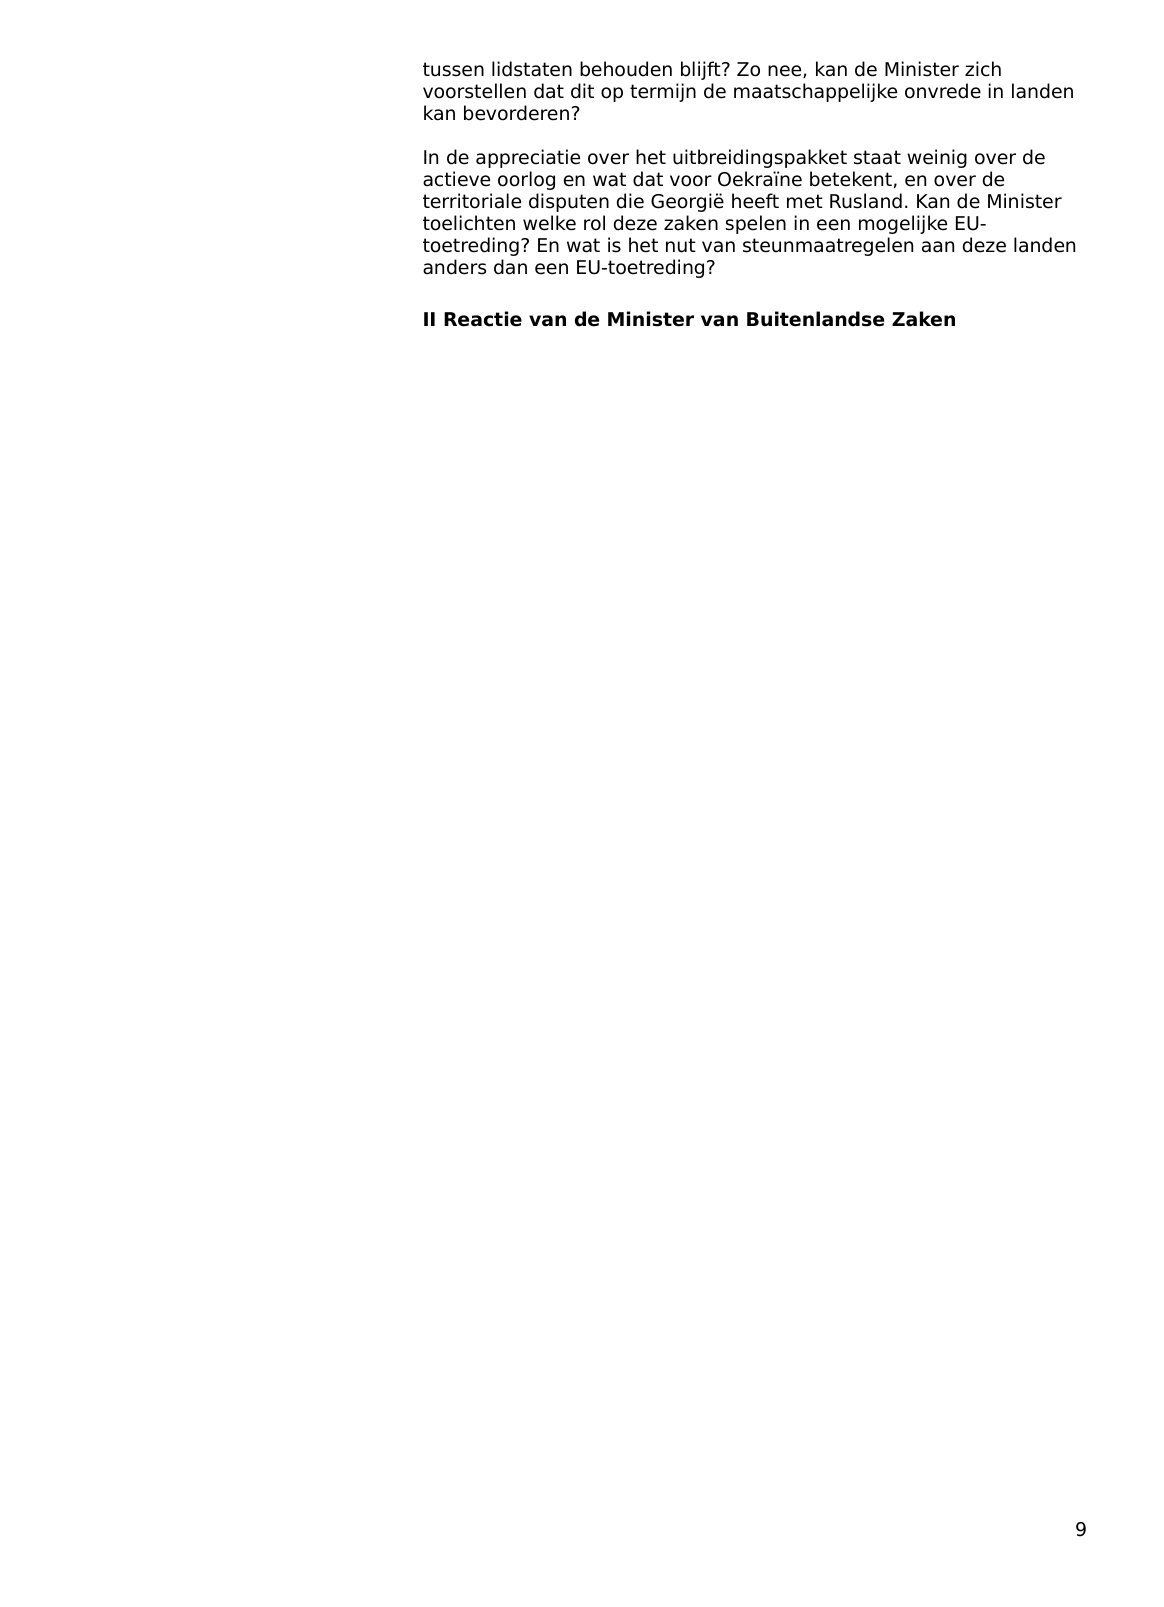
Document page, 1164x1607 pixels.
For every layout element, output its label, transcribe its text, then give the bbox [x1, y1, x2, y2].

text In de appreciatie over het uitbreidingspakket staat weinig over de actieve oorlog en wat dat voor Oekraïne betekent, en over de territoriale disputen die Georgië heeft met Rusland. Kan de Minister toelichten welke rol deze zaken spelen in een mogelijke EU-toetreding? En wat is het nut van steunmaatregelen aan deze landen anders dan een EU-toetreding? [422, 147, 1087, 279]
text tussen lidstaten behouden blijft? Zo nee, kan de Minister zich voorstellen dat dit op termijn de maatschappelijke onvrede in landen kan bevorderen? [422, 59, 1087, 125]
subtitle II Reactie van de Minister van Buitenlandse Zaken [422, 309, 1087, 331]
